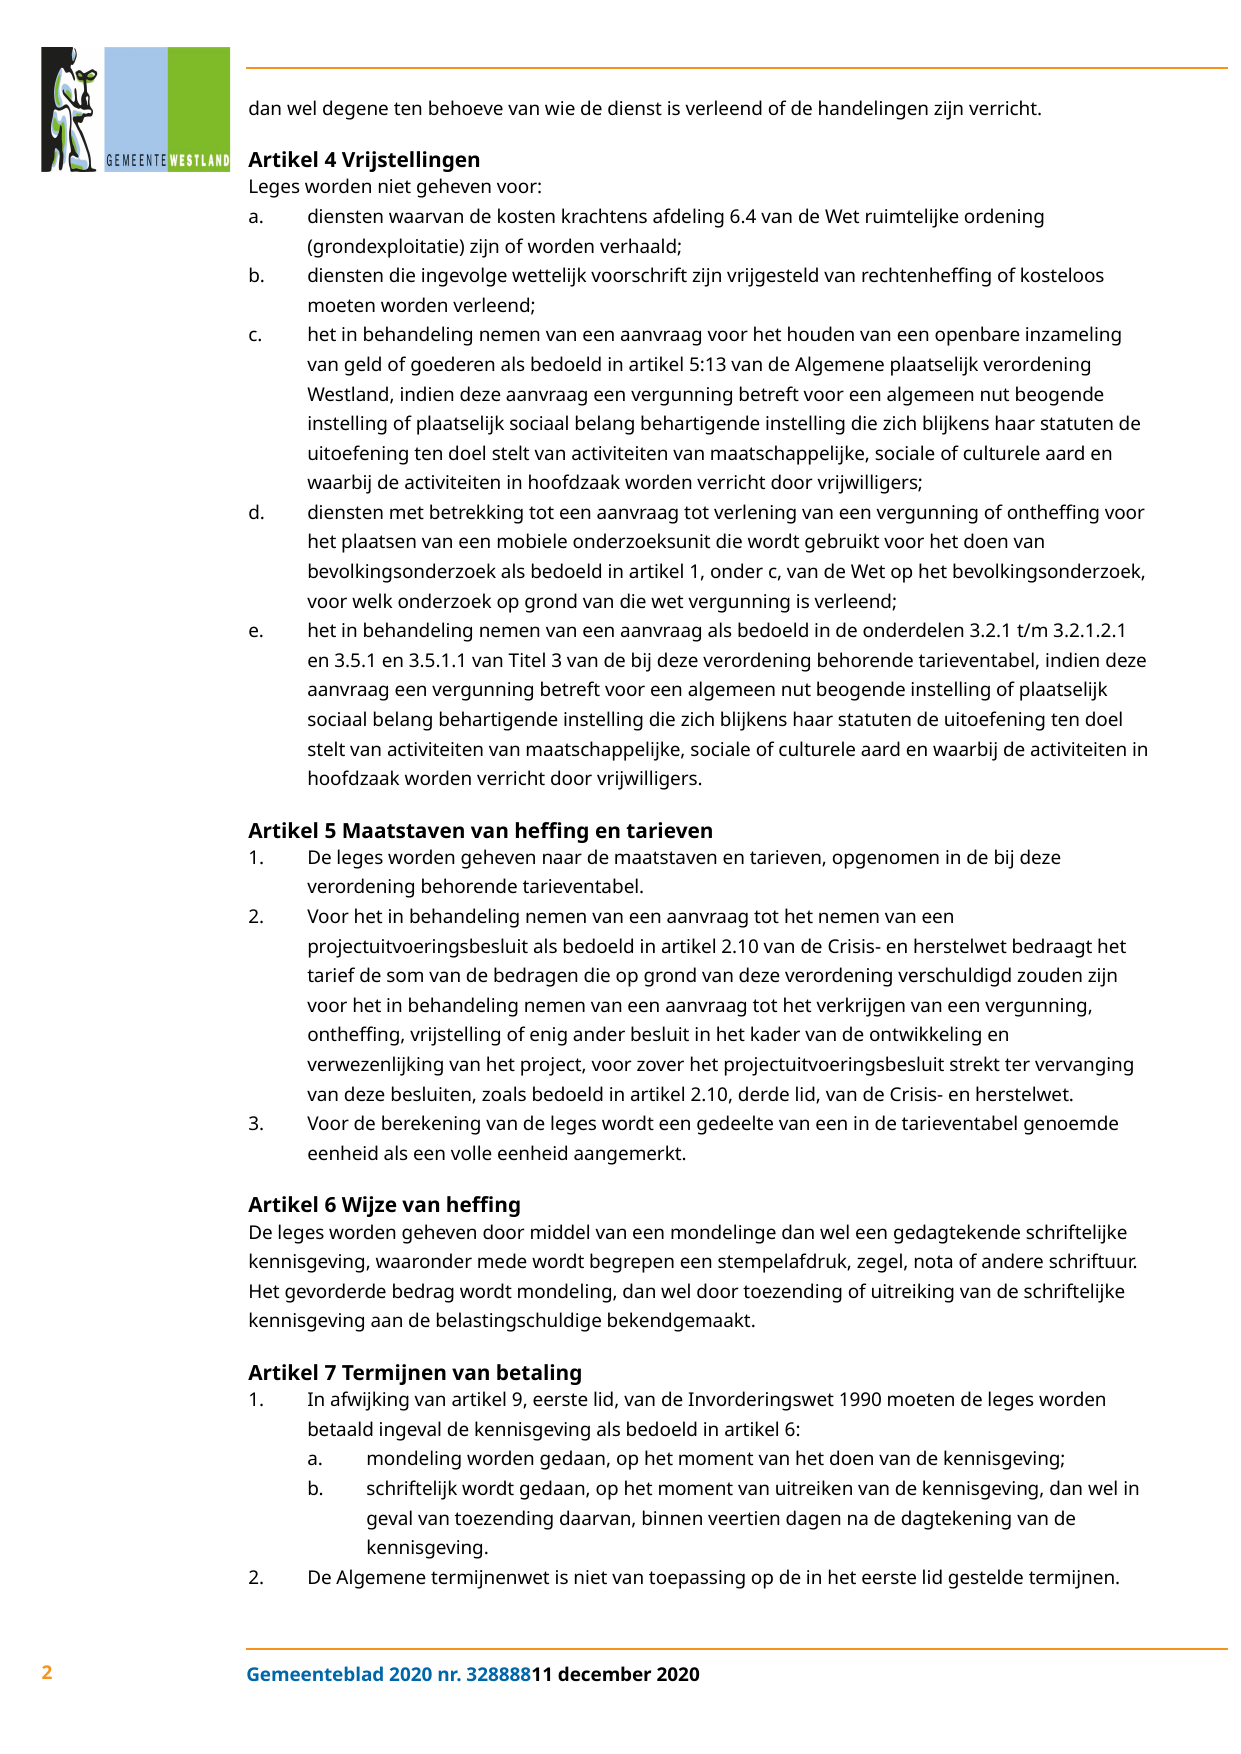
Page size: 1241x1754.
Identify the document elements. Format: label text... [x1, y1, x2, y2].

list Voor het in behandeling nemen van een aanvraag tot het nemen van een projectuitvoeringsbesluit als bedoeld in artikel 2.10 van de Crisis- en herstelwet bedraagt het tarief de som van de bedragen die op grond van deze verordening verschuldigd zouden zijn voor het in behandeling nemen van een aanvraag tot het verkrijgen van een vergunning, ontheffing, vrijstelling of enig ander besluit in het kader van de ontwikkeling en verwezenlijking van het project, voor zover het projectuitvoeringsbesluit strekt ter vervanging van deze besluiten, zoals bedoeld in artikel 2.10, derde lid, van de Crisis- en herstelwet. [248, 903, 1152, 1107]
text Artikel 7 Termijnen van betaling [248, 1358, 1152, 1386]
text Artikel 4 Vrijstellingen [248, 145, 1152, 174]
list In afwijking van artikel 9, eerste lid, van de Invorderingswet 1990 moeten de leges worden betaald ingeval de kennisgeving als bedoeld in artikel 6: [248, 1386, 1152, 1442]
list diensten met betrekking tot een aanvraag tot verlening van een vergunning of ontheffing voor het plaatsen van een mobiele onderzoeksunit die wordt gebruikt voor het doen van bevolkingsonderzoek als bedoeld in artikel 1, onder c, van de Wet op het bevolkingsonderzoek, voor welk onderzoek op grond van die wet vergunning is verleend; [248, 499, 1152, 613]
text dan wel degene ten behoeve van wie de dienst is verleend of de handelingen zijn verricht. [248, 95, 1152, 121]
list diensten waarvan de kosten krachtens afdeling 6.4 van de Wet ruimtelijke ordening (grondexploitatie) zijn of worden verhaald; [248, 203, 1152, 258]
picture [41, 47, 231, 172]
list schriftelijk wordt gedaan, op het moment van uitreiken van de kennisgeving, dan wel in geval van toezending daarvan, binnen veertien dagen na de dagtekening van de kennisgeving. [307, 1475, 1152, 1560]
text Artikel 6 Wijze van heffing [248, 1190, 1152, 1219]
list De Algemene termijnenwet is niet van toepassing op de in het eerste lid gestelde termijnen. [248, 1564, 1152, 1590]
text Artikel 5 Maatstaven van heffing en tarieven [248, 816, 1152, 844]
list het in behandeling nemen van een aanvraag voor het houden van een openbare inzameling van geld of goederen als bedoeld in artikel 5:13 van de Algemene plaatselijk verordening Westland, indien deze aanvraag een vergunning betreft voor een algemeen nut beogende instelling of plaatselijk sociaal belang behartigende instelling die zich blijkens haar statuten de uitoefening ten doel stelt van activiteiten van maatschappelijke, sociale of culturele aard en waarbij de activiteiten in hoofdzaak worden verricht door vrijwilligers; [248, 322, 1152, 495]
list De leges worden geheven naar de maatstaven en tarieven, opgenomen in de bij deze verordening behorende tarieventabel. [248, 844, 1152, 899]
list mondeling worden gedaan, op het moment van het doen van de kennisgeving; [307, 1446, 1152, 1471]
list het in behandeling nemen van een aanvraag als bedoeld in de onderdelen 3.2.1 t/m 3.2.1.2.1 en 3.5.1 en 3.5.1.1 van Titel 3 van de bij deze verordening behorende tarieventabel, indien deze aanvraag een vergunning betreft voor een algemeen nut beogende instelling of plaatselijk sociaal belang behartigende instelling die zich blijkens haar statuten de uitoefening ten doel stelt van activiteiten van maatschappelijke, sociale of culturele aard en waarbij de activiteiten in hoofdzaak worden verricht door vrijwilligers. [248, 617, 1152, 791]
text Leges worden niet geheven voor: [248, 174, 1152, 199]
text De leges worden geheven door middel van een mondelinge dan wel een gedagtekende schriftelijke kennisgeving, waaronder mede wordt begrepen een stempelafdruk, zegel, nota of andere schriftuur. Het gevorderde bedrag wordt mondeling, dan wel door toezending of uitreiking van de schriftelijke kennisgeving aan de belastingschuldige bekendgemaakt. [248, 1219, 1152, 1333]
list Voor de berekening van de leges wordt een gedeelte van een in de tarieventabel genoemde eenheid als een volle eenheid aangemerkt. [248, 1110, 1152, 1166]
list diensten die ingevolge wettelijk voorschrift zijn vrijgesteld van rechtenheffing of kosteloos moeten worden verleend; [248, 262, 1152, 318]
